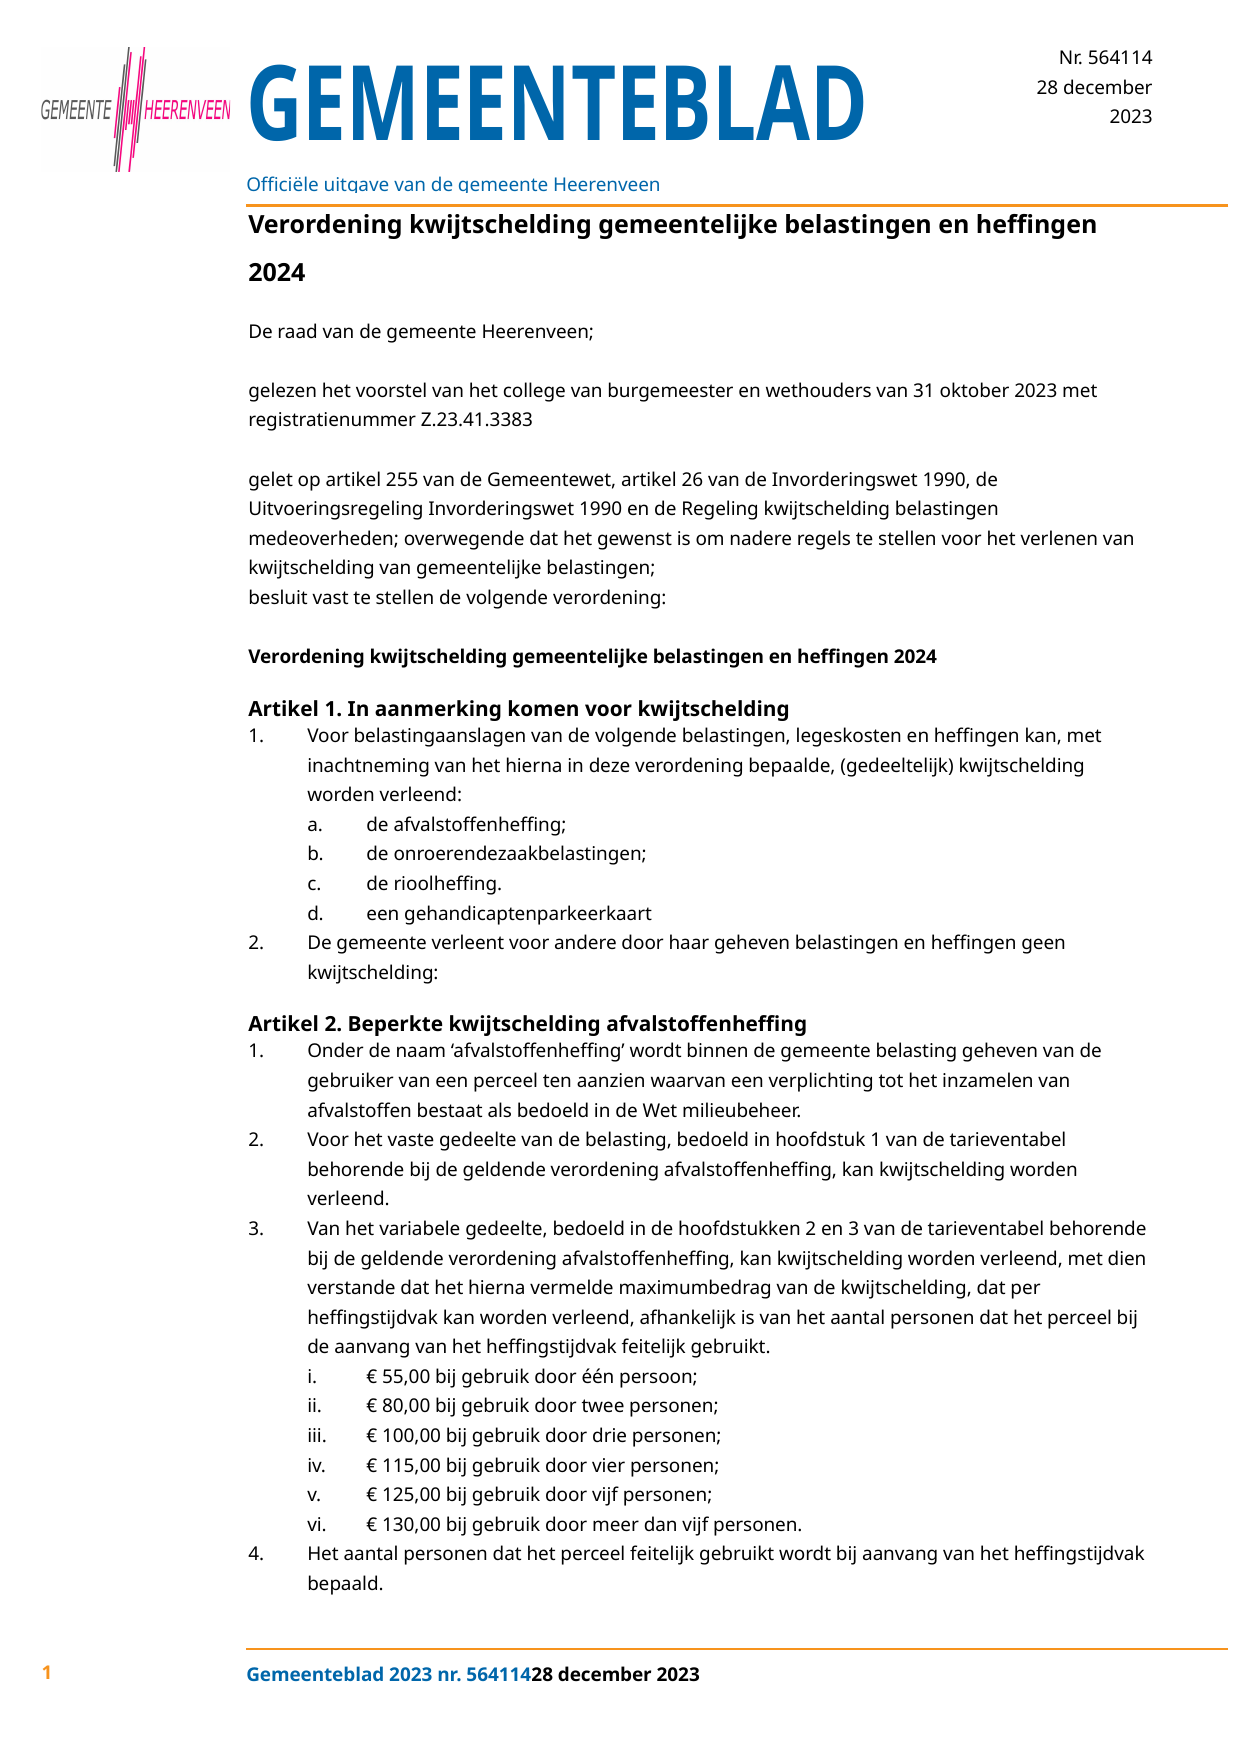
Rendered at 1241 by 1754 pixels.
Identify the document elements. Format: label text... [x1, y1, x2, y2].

list € 125,00 bij gebruik door vijf personen; [307, 1481, 1152, 1507]
text besluit vast te stellen de volgende verordening: [248, 584, 1152, 610]
text gelezen het voorstel van het college van burgemeester en wethouders van 31 oktober 2023 met registratienummer Z.23.41.3383 [248, 377, 1152, 432]
list € 55,00 bij gebruik door één persoon; [307, 1363, 1152, 1389]
text Artikel 1. In aanmerking komen voor kwijtschelding [248, 694, 1152, 722]
text Artikel 2. Beperkte kwijtschelding afvalstoffenheffing [248, 1009, 1152, 1038]
list € 115,00 bij gebruik door vier personen; [307, 1452, 1152, 1478]
list de rioolheffing. [307, 870, 1152, 896]
list € 100,00 bij gebruik door drie personen; [307, 1422, 1152, 1448]
text De raad van de gemeente Heerenveen; [248, 318, 1152, 344]
list de onroerendezaakbelastingen; [307, 841, 1152, 866]
list € 130,00 bij gebruik door meer dan vijf personen. [307, 1511, 1152, 1537]
list Onder de naam ‘afvalstoffenheffing’ wordt binnen de gemeente belasting geheven van de gebruiker van een perceel ten aanzien waarvan een verplichting tot het inzamelen van afvalstoffen bestaat als bedoeld in de Wet milieubeheer. [248, 1038, 1152, 1123]
list Het aantal personen dat het perceel feitelijk gebruikt wordt bij aanvang van het heffingstijdvak bepaald. [248, 1541, 1152, 1596]
picture [41, 47, 231, 172]
list De gemeente verleent voor andere door haar geheven belastingen en heffingen geen kwijtschelding: [248, 929, 1152, 984]
list Voor belastingaanslagen van de volgende belastingen, legeskosten en heffingen kan, met inachtneming van het hierna in deze verordening bepaalde, (gedeeltelijk) kwijtschelding worden verleend: [248, 722, 1152, 807]
text gelet op artikel 255 van de Gemeentewet, artikel 26 van de Invorderingswet 1990, de Uitvoeringsregeling Invorderingswet 1990 en de Regeling kwijtschelding belastingen medeoverheden; overwegende dat het gewenst is om nadere regels te stellen voor het verlenen van kwijtschelding van gemeentelijke belastingen; [248, 466, 1152, 580]
list € 80,00 bij gebruik door twee personen; [307, 1393, 1152, 1418]
text Verordening kwijtschelding gemeentelijke belastingen en heffingen 2024 [248, 643, 1152, 669]
list Van het variabele gedeelte, bedoeld in de hoofdstukken 2 en 3 van de tarieventabel behorende bij de geldende verordening afvalstoffenheffing, kan kwijtschelding worden verleend, met dien verstande dat het hierna vermelde maximumbedrag van de kwijtschelding, dat per heffingstijdvak kan worden verleend, afhankelijk is van het aantal personen dat het perceel bij de aanvang van het heffingstijdvak feitelijk gebruikt. [248, 1215, 1152, 1359]
list Voor het vaste gedeelte van de belasting, bedoeld in hoofdstuk 1 van de tarieventabel behorende bij de geldende verordening afvalstoffenheffing, kan kwijtschelding worden verleend. [248, 1126, 1152, 1211]
list de afvalstoffenheffing; [307, 811, 1152, 837]
list een gehandicaptenparkeerkaart [307, 900, 1152, 925]
text Verordening kwijtschelding gemeentelijke belastingen en heffingen 2024 [248, 207, 1152, 288]
